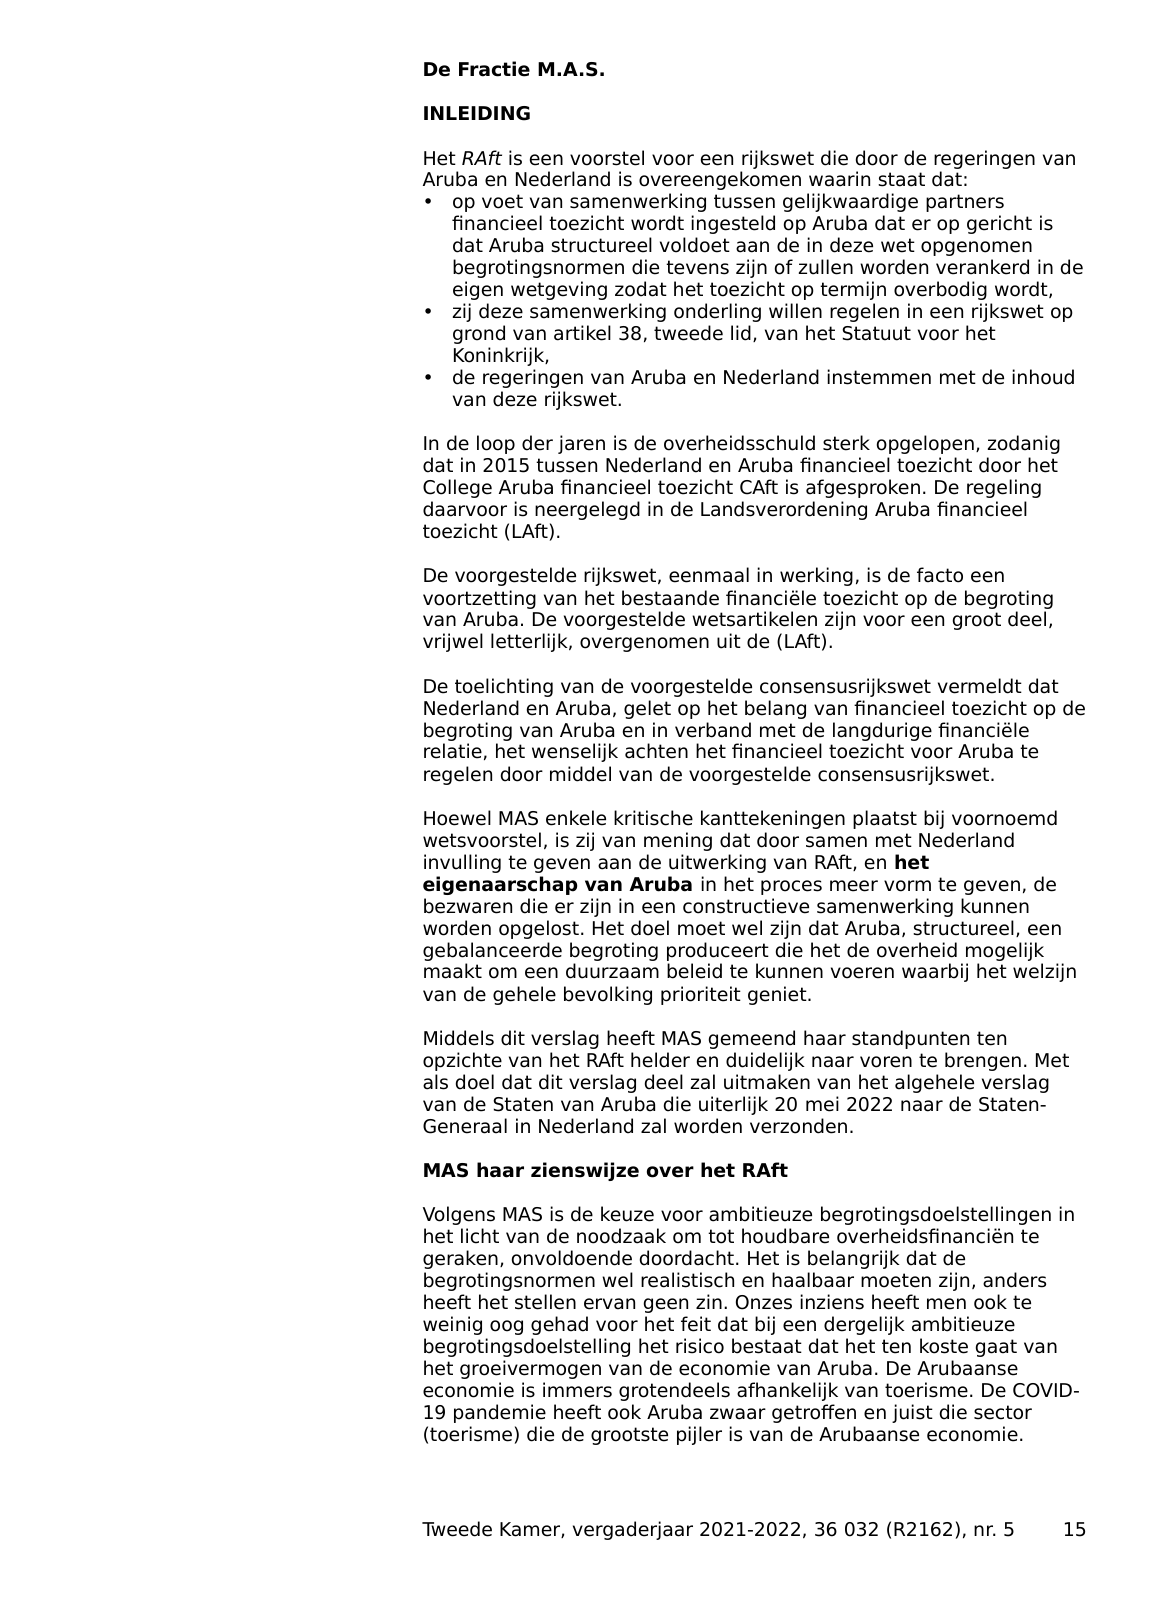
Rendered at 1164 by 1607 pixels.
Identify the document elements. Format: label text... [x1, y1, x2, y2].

text In de loop der jaren is de overheidsschuld sterk opgelopen, zodanig dat in 2015 tussen Nederland en Aruba financieel toezicht door het College Aruba financieel toezicht CAft is afgesproken. De regeling daarvoor is neergelegd in de Landsverordening Aruba financieel toezicht (LAft). [422, 433, 1087, 543]
text De voorgestelde rijkswet, eenmaal in werking, is de facto een voortzetting van het bestaande financiële toezicht op de begroting van Aruba. De voorgestelde wetsartikelen zijn voor een groot deel, vrijwel letterlijk, overgenomen uit de (LAft). [422, 565, 1087, 653]
text Volgens MAS is de keuze voor ambitieuze begrotingsdoelstellingen in het licht van de noodzaak om tot houdbare overheidsfinanciën te geraken, onvoldoende doordacht. Het is belangrijk dat de begrotingsnormen wel realistisch en haalbaar moeten zijn, anders heeft het stellen ervan geen zin. Onzes inziens heeft men ook te weinig oog gehad voor het feit dat bij een dergelijk ambitieuze begrotingsdoelstelling het risico bestaat dat het ten koste gaat van het groeivermogen van de economie van Aruba. De Arubaanse economie is immers grotendeels afhankelijk van toerisme. De COVID-19 pandemie heeft ook Aruba zwaar getroffen en juist die sector (toerisme) die de grootste pijler is van de Arubaanse economie. [422, 1204, 1087, 1446]
text Middels dit verslag heeft MAS gemeend haar standpunten ten opzichte van het RAft helder en duidelijk naar voren te brengen. Met als doel dat dit verslag deel zal uitmaken van het algehele verslag van de Staten van Aruba die uiterlijk 20 mei 2022 naar de Staten-Generaal in Nederland zal worden verzonden. [422, 1028, 1087, 1137]
text • de regeringen van Aruba en Nederland instemmen met de inhoud van deze rijkswet. [422, 367, 1087, 411]
text • op voet van samenwerking tussen gelijkwaardige partners financieel toezicht wordt ingesteld op Aruba dat er op gericht is dat Aruba structureel voldoet aan de in deze wet opgenomen begrotingsnormen die tevens zijn of zullen worden verankerd in de eigen wetgeving zodat het toezicht op termijn overbodig wordt, [422, 191, 1087, 301]
text Het RAft is een voorstel voor een rijkswet die door de regeringen van Aruba en Nederland is overeengekomen waarin staat dat: [422, 147, 1087, 191]
text Hoewel MAS enkele kritische kanttekeningen plaatst bij voornoemd wetsvoorstel, is zij van mening dat door samen met Nederland invulling te geven aan de uitwerking van RAft, en het eigenaarschap van Aruba in het proces meer vorm te geven, de bezwaren die er zijn in een constructieve samenwerking kunnen worden opgelost. Het doel moet wel zijn dat Aruba, structureel, een gebalanceerde begroting produceert die het de overheid mogelijk maakt om een duurzaam beleid te kunnen voeren waarbij het welzijn van de gehele bevolking prioriteit geniet. [422, 808, 1087, 1005]
subtitle MAS haar zienswijze over het RAft [422, 1160, 1087, 1182]
text • zij deze samenwerking onderling willen regelen in een rijkswet op grond van artikel 38, tweede lid, van het Statuut voor het Koninkrijk, [422, 301, 1087, 367]
subtitle De Fractie M.A.S. [422, 59, 1087, 81]
subtitle INLEIDING [422, 103, 1087, 125]
text De toelichting van de voorgestelde consensusrijkswet vermeldt dat Nederland en Aruba, gelet op het belang van financieel toezicht op de begroting van Aruba en in verband met de langdurige financiële relatie, het wenselijk achten het financieel toezicht voor Aruba te regelen door middel van de voorgestelde consensusrijkswet. [422, 676, 1087, 785]
